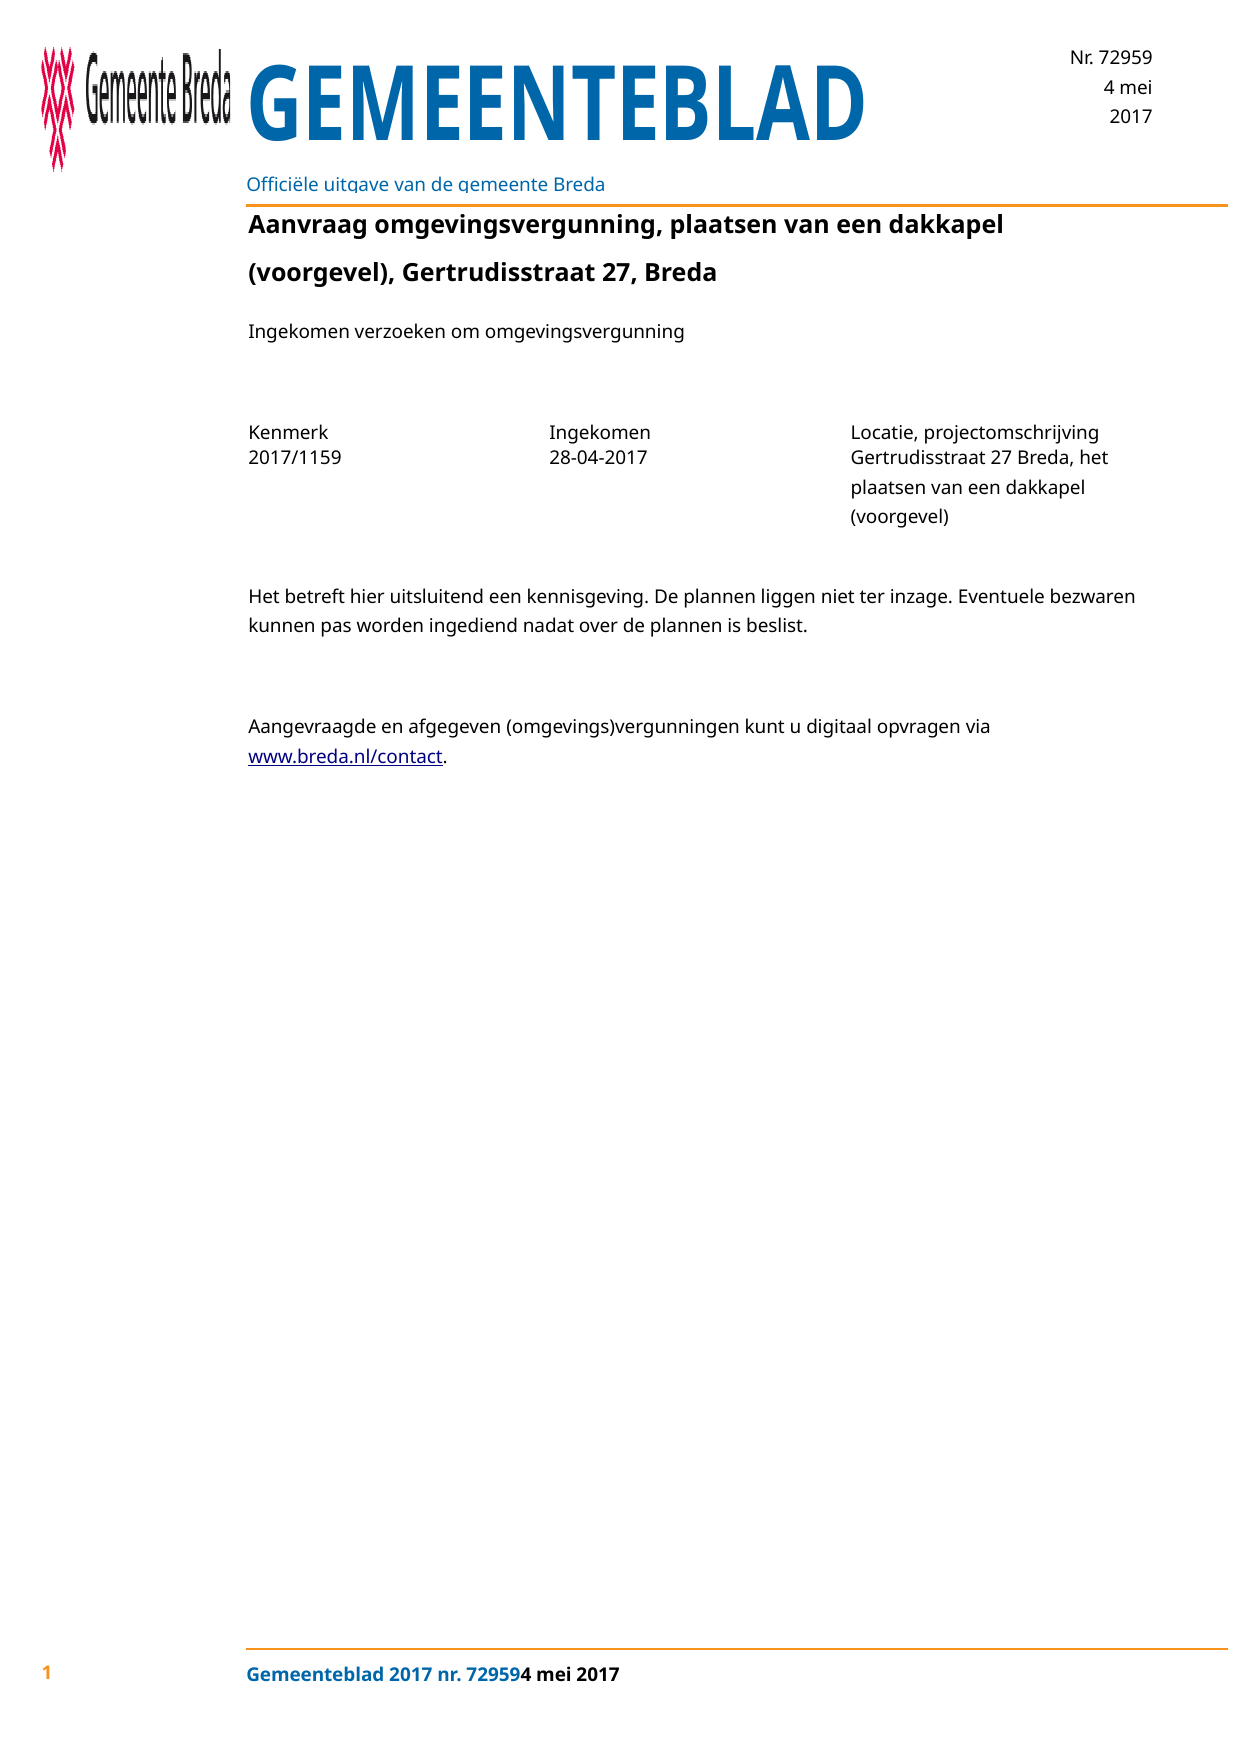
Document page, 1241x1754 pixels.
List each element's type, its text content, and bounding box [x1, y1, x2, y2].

text Aanvraag omgevingsvergunning, plaatsen van een dakkapel (voorgevel), Gertrudisstraat 27, Breda [248, 207, 1152, 288]
table_header Kenmerk [248, 419, 549, 444]
table_header Locatie, projectomschrijving [850, 419, 1152, 444]
table_cell Gertrudisstraat 27 Breda, het plaatsen van een dakkapel (voorgevel) [850, 445, 1152, 529]
table_cell 28-04-2017 [549, 445, 850, 529]
table_header Ingekomen [549, 419, 850, 444]
text Ingekomen verzoeken om omgevingsvergunning [248, 318, 1152, 344]
table_cell 2017/1159 [248, 445, 549, 529]
picture [41, 47, 231, 172]
text Het betreft hier uitsluitend een kennisgeving. De plannen liggen niet ter inzage. Eventuele bezwaren kunnen pas worden ingediend nadat over de plannen is beslist. [248, 583, 1152, 638]
text Aangevraagde en afgegeven (omgevings)vergunningen kunt u digitaal opvragen via www.breda.nl/contact. [248, 713, 1152, 769]
